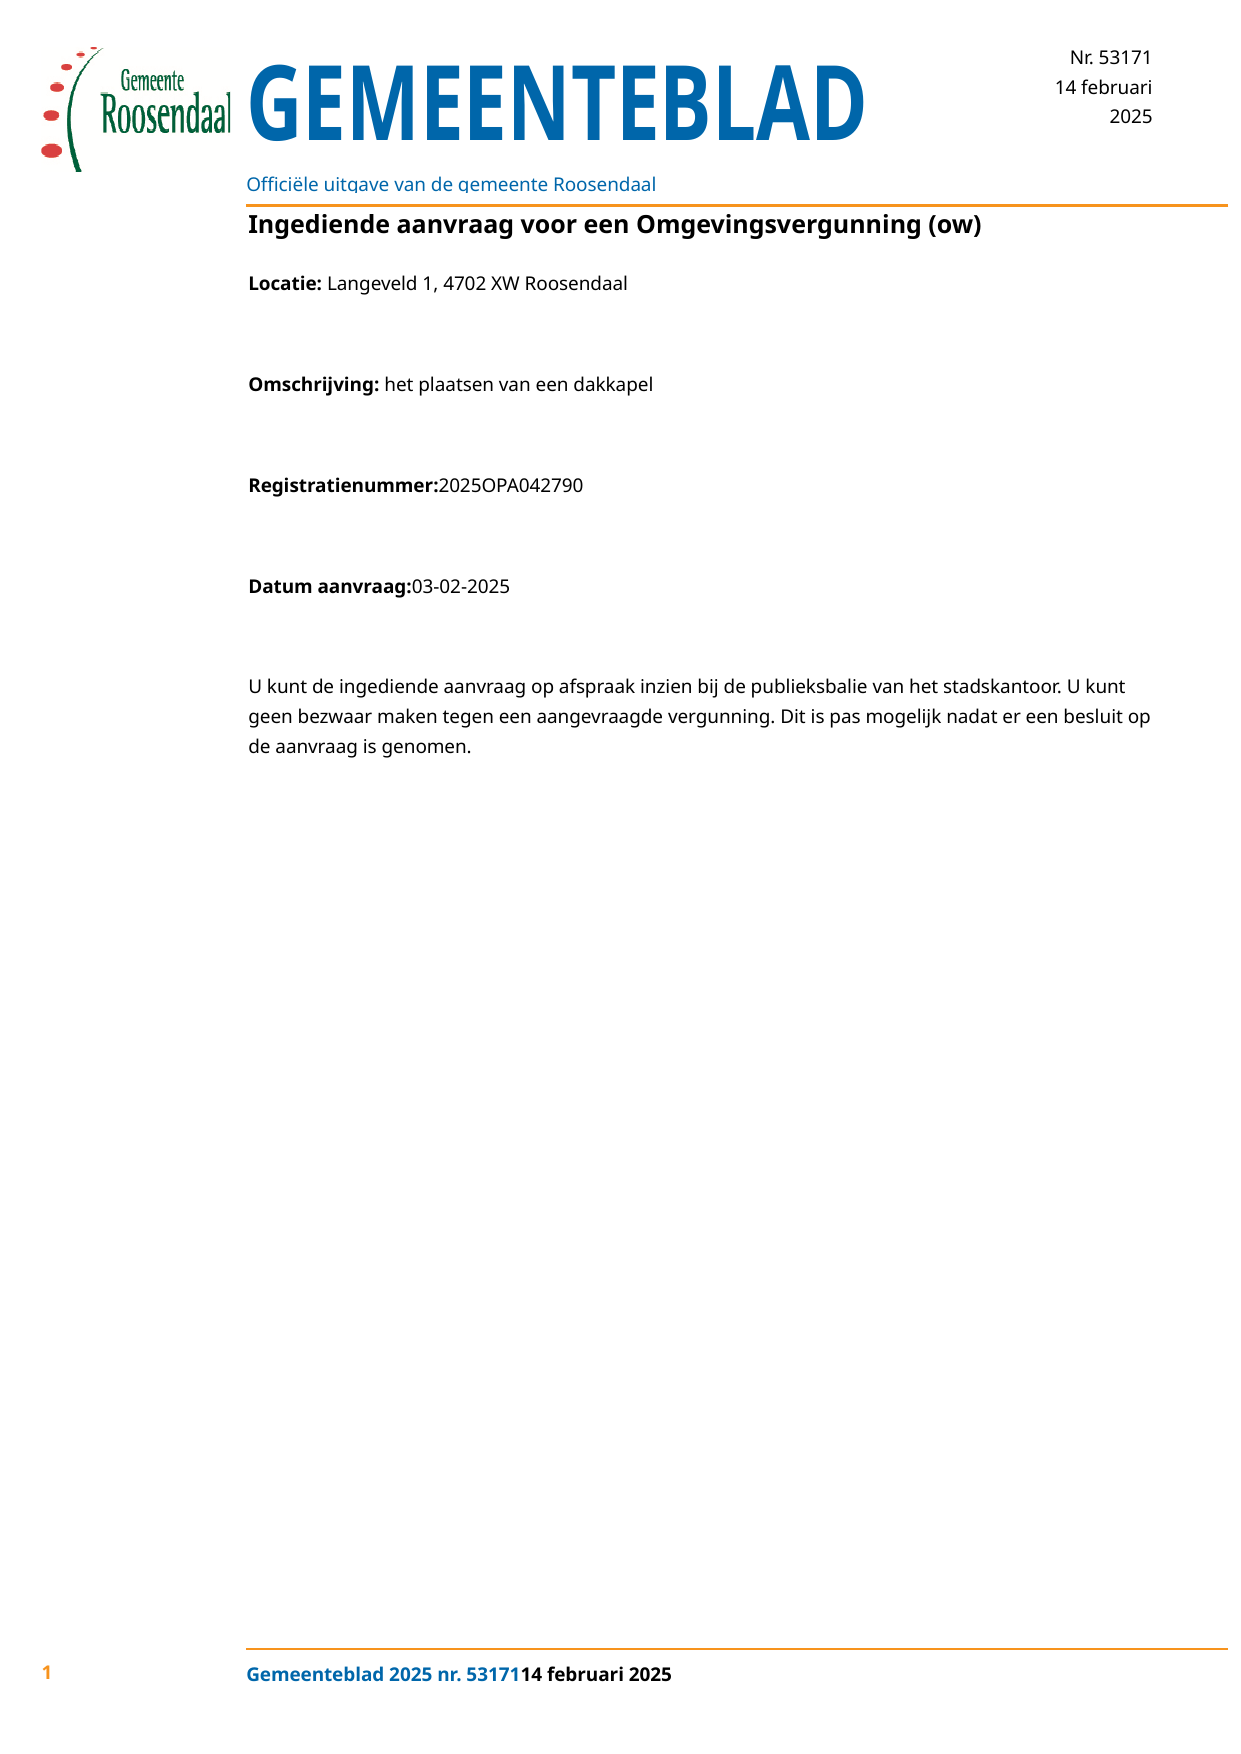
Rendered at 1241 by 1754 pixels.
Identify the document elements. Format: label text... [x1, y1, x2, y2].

text Omschrijving: het plaatsen van een dakkapel [248, 371, 1152, 397]
text Registratienummer:2025OPA042790 [248, 472, 1152, 498]
text Ingediende aanvraag voor een Omgevingsvergunning (ow) [248, 207, 1152, 241]
text Datum aanvraag:03-02-2025 [248, 573, 1152, 598]
picture [41, 47, 231, 172]
text U kunt de ingediende aanvraag op afspraak inzien bij de publieksbalie van het stadskantoor. U kunt geen bezwaar maken tegen een aangevraagde vergunning. Dit is pas mogelijk nadat er een besluit op de aanvraag is genomen. [248, 674, 1152, 758]
text Locatie: Langeveld 1, 4702 XW Roosendaal [248, 270, 1152, 296]
